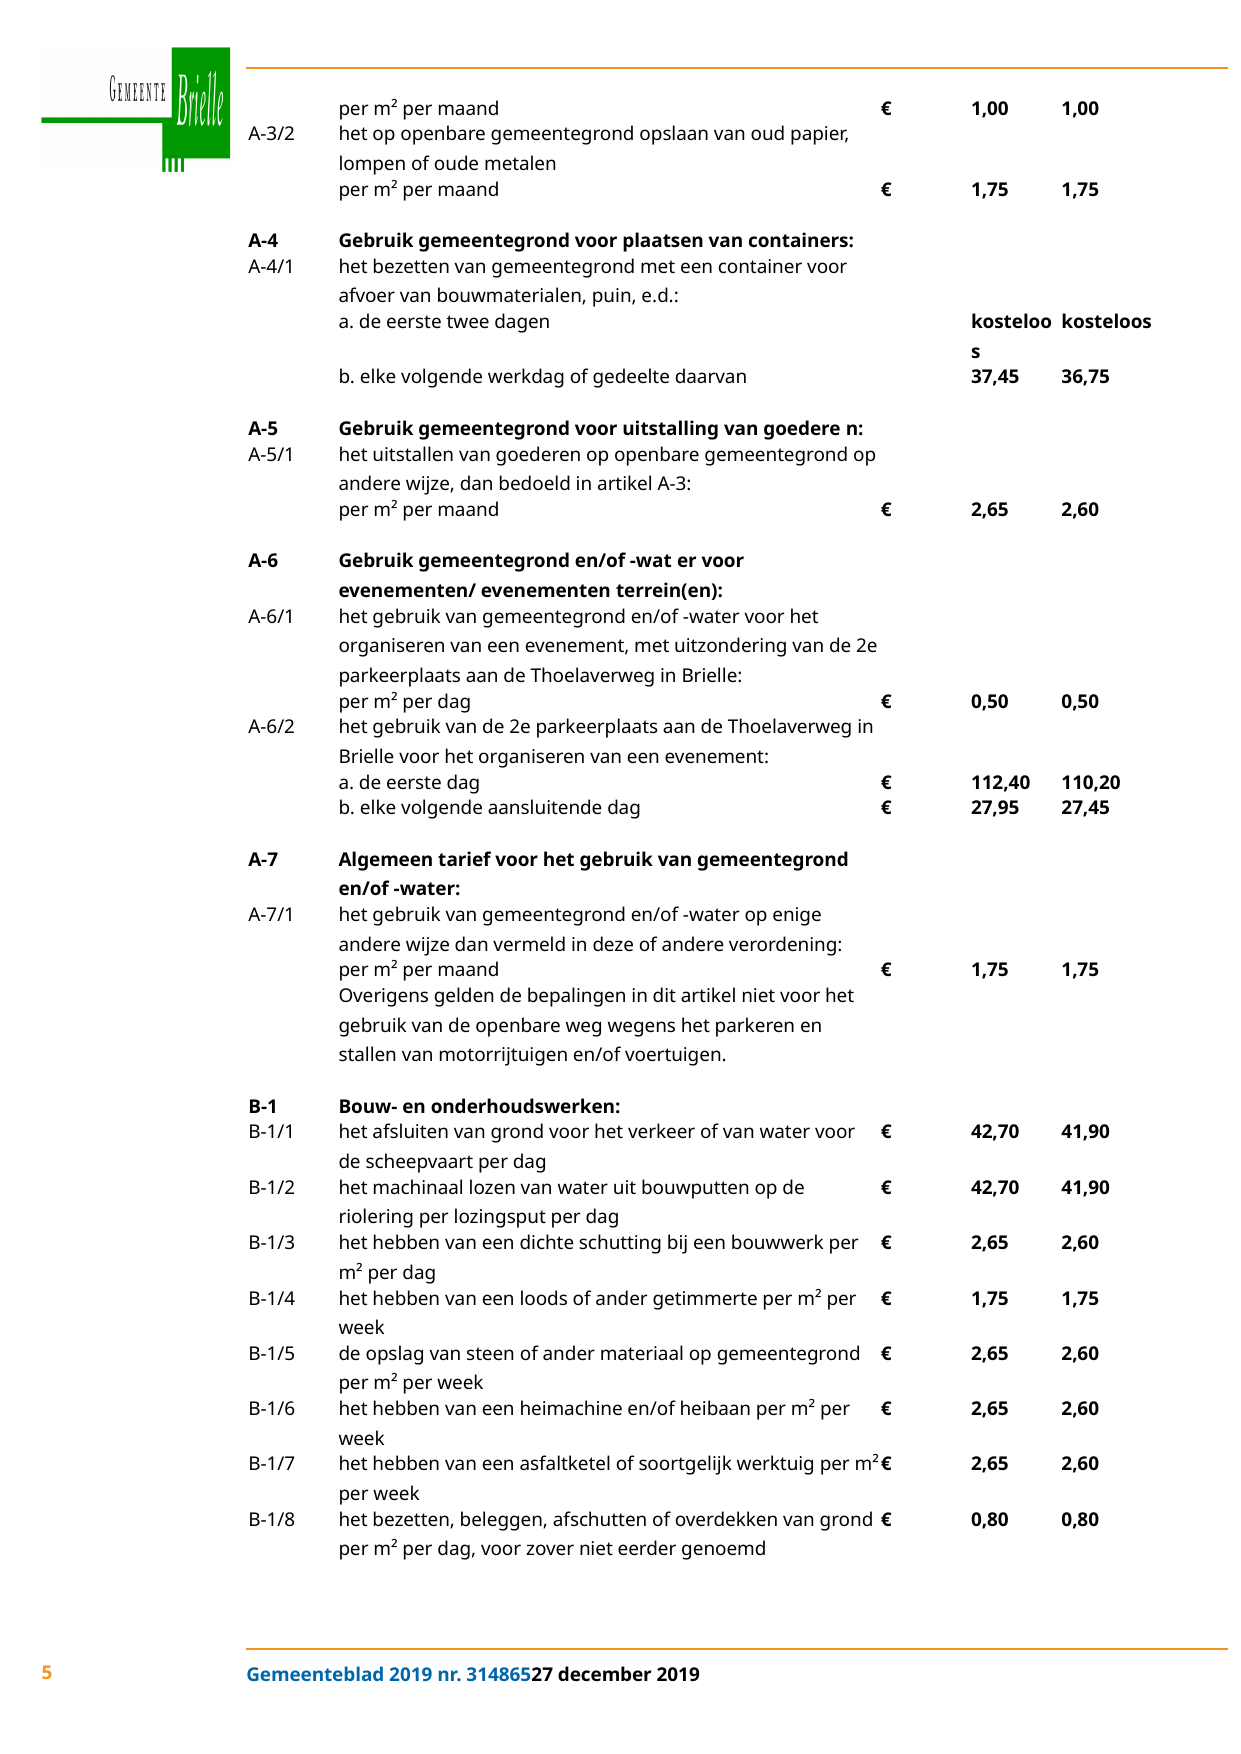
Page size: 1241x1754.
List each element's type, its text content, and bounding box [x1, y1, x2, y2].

table_cell B-1 [248, 1093, 338, 1119]
table_cell het gebruik van de 2e parkeerplaats aan de Thoelaverweg in Brielle voor het organiseren van een evenement: [338, 714, 881, 769]
table_cell [881, 121, 971, 176]
table_cell € [881, 1340, 971, 1395]
table_cell per m² per maand [338, 176, 881, 202]
table_cell [881, 1093, 971, 1119]
table_cell 41,90 [1061, 1119, 1152, 1174]
table_cell [248, 983, 338, 1067]
table_cell 41,90 [1061, 1174, 1152, 1229]
table_cell [1061, 253, 1152, 308]
table_cell [248, 176, 338, 202]
table_cell [971, 1067, 1061, 1093]
table_cell B-1/4 [248, 1285, 338, 1340]
table_cell [971, 820, 1061, 846]
table_cell [1061, 441, 1152, 496]
table_cell b. elke volgende werkdag of gedeelte daarvan [338, 364, 881, 389]
table_cell Overigens gelden de bepalingen in dit artikel niet voor het gebruik van de openbare weg wegens het parkeren en stallen van motorrijtuigen en/of voertuigen. [338, 983, 881, 1067]
table_cell 1,75 [1061, 957, 1152, 982]
table_cell [881, 714, 971, 769]
table_cell € [881, 1229, 971, 1285]
table_cell A-5/1 [248, 441, 338, 496]
table_cell per m² per maand [338, 496, 881, 522]
table_cell Gebruik gemeentegrond voor plaatsen van containers: [338, 227, 881, 253]
table_cell € [881, 1119, 971, 1174]
table_cell A-7/1 [248, 901, 338, 957]
table_cell het gebruik van gemeentegrond en/of -water voor het organiseren van een evenement, met uitzondering van de 2e parkeerplaats aan de Thoelaverweg in Brielle: [338, 603, 881, 688]
table_cell € [881, 1285, 971, 1340]
table_cell [248, 522, 338, 548]
table_cell [971, 415, 1061, 441]
table_cell [338, 820, 881, 846]
table_cell € [881, 496, 971, 522]
table_cell het hebben van een asfaltketel of soortgelijk werktuig per m² per week [338, 1451, 881, 1506]
table_cell [881, 901, 971, 957]
table_cell het hebben van een heimachine en/of heibaan per m² per week [338, 1395, 881, 1451]
table_cell het hebben van een dichte schutting bij een bouwwerk per m² per dag [338, 1229, 881, 1285]
table_cell 2,65 [971, 496, 1061, 522]
table_cell [248, 95, 338, 121]
table_cell [881, 253, 971, 308]
table_cell [248, 769, 338, 794]
table_cell 0,50 [971, 688, 1061, 713]
table_cell [971, 983, 1061, 1067]
table_cell [1061, 202, 1152, 227]
table_cell € [881, 1451, 971, 1506]
table_cell A-6 [248, 548, 338, 603]
table_cell 27,45 [1061, 795, 1152, 820]
table_cell [881, 308, 971, 364]
table_cell [1061, 1093, 1152, 1119]
table_cell het afsluiten van grond voor het verkeer of van water voor de scheepvaart per dag [338, 1119, 881, 1174]
table_cell [881, 227, 971, 253]
table_cell [248, 364, 338, 389]
table_cell [971, 1561, 1061, 1587]
table_cell [971, 603, 1061, 688]
table_cell [1061, 714, 1152, 769]
table_cell het gebruik van gemeentegrond en/of -water op enige andere wijze dan vermeld in deze of andere verordening: [338, 901, 881, 957]
table_cell € [881, 1174, 971, 1229]
table_cell 110,20 [1061, 769, 1152, 794]
table_cell B-1/2 [248, 1174, 338, 1229]
table_cell [971, 202, 1061, 227]
table_cell 112,40 [971, 769, 1061, 794]
table_cell 37,45 [971, 364, 1061, 389]
table_cell 1,75 [1061, 176, 1152, 202]
table_cell a. de eerste twee dagen [338, 308, 881, 364]
table_cell [971, 121, 1061, 176]
table_cell [971, 389, 1061, 415]
table_cell A-3/2 [248, 121, 338, 176]
table_cell B-1/3 [248, 1229, 338, 1285]
table_cell [248, 308, 338, 364]
table_cell [248, 389, 338, 415]
table_cell [971, 522, 1061, 548]
table_cell 2,60 [1061, 496, 1152, 522]
table_cell B-1/8 [248, 1506, 338, 1561]
table_cell [248, 795, 338, 820]
table_cell de opslag van steen of ander materiaal op gemeentegrond per m² per week [338, 1340, 881, 1395]
table_cell 0,80 [1061, 1506, 1152, 1561]
table_cell 2,65 [971, 1340, 1061, 1395]
table_cell B-1/1 [248, 1119, 338, 1174]
table_cell [881, 389, 971, 415]
table_cell Bouw- en onderhoudswerken: [338, 1093, 881, 1119]
table_cell [1061, 121, 1152, 176]
table_cell 1,75 [1061, 1285, 1152, 1340]
table_cell [881, 522, 971, 548]
table_cell [248, 202, 338, 227]
table_cell [248, 957, 338, 982]
table_cell [881, 983, 971, 1067]
table_cell [881, 548, 971, 603]
table_cell [338, 1067, 881, 1093]
table_cell [881, 441, 971, 496]
table_cell A-5 [248, 415, 338, 441]
table_cell [1061, 983, 1152, 1067]
table_cell [1061, 1561, 1152, 1587]
table_cell 2,65 [971, 1229, 1061, 1285]
table_cell 2,65 [971, 1395, 1061, 1451]
table_cell 0,50 [1061, 688, 1152, 713]
table_cell het machinaal lozen van water uit bouwputten op de riolering per lozingsput per dag [338, 1174, 881, 1229]
table_cell [1061, 227, 1152, 253]
table_cell [971, 548, 1061, 603]
table_cell [248, 1561, 338, 1587]
table_cell per m² per maand [338, 95, 881, 121]
table_cell A-4 [248, 227, 338, 253]
table_cell [338, 1561, 881, 1587]
table_cell [881, 1561, 971, 1587]
table_cell [338, 202, 881, 227]
table_cell 1,75 [971, 176, 1061, 202]
table_cell 2,60 [1061, 1229, 1152, 1285]
table_cell Gebruik gemeentegrond voor uitstalling van goedere n: [338, 415, 881, 441]
table_cell [971, 846, 1061, 901]
table_cell [1061, 603, 1152, 688]
table_cell Gebruik gemeentegrond en/of -wat er voor evenementen/ evenementen terrein(en): [338, 548, 881, 603]
table_cell kosteloos [1061, 308, 1152, 364]
table_cell [971, 1093, 1061, 1119]
table_cell [338, 522, 881, 548]
table_cell A-6/1 [248, 603, 338, 688]
table_cell 1,00 [1061, 95, 1152, 121]
table_cell A-4/1 [248, 253, 338, 308]
table_cell [338, 389, 881, 415]
table_cell B-1/6 [248, 1395, 338, 1451]
table_cell € [881, 688, 971, 713]
table_cell het bezetten, beleggen, afschutten of overdekken van grond per m² per dag, voor zover niet eerder genoemd [338, 1506, 881, 1561]
table_cell kosteloos [971, 308, 1061, 364]
table_cell het uitstallen van goederen op openbare gemeentegrond op andere wijze, dan bedoeld in artikel A-3: [338, 441, 881, 496]
table_cell [881, 1067, 971, 1093]
table_cell [881, 603, 971, 688]
table_cell € [881, 795, 971, 820]
table_cell € [881, 176, 971, 202]
table_cell [248, 688, 338, 713]
table_cell € [881, 769, 971, 794]
table_cell [248, 496, 338, 522]
table_cell 0,80 [971, 1506, 1061, 1561]
table_cell B-1/7 [248, 1451, 338, 1506]
picture [41, 47, 231, 172]
table_cell 2,60 [1061, 1340, 1152, 1395]
table_cell 2,60 [1061, 1395, 1152, 1451]
table_cell [1061, 415, 1152, 441]
table_cell per m² per dag [338, 688, 881, 713]
table_cell 27,95 [971, 795, 1061, 820]
table_cell het op openbare gemeentegrond opslaan van oud papier, lompen of oude metalen [338, 121, 881, 176]
table_cell A-6/2 [248, 714, 338, 769]
table_cell [1061, 820, 1152, 846]
table_cell [881, 364, 971, 389]
table_cell [248, 820, 338, 846]
table_cell [1061, 846, 1152, 901]
table_cell € [881, 95, 971, 121]
table_cell [1061, 901, 1152, 957]
table_cell [881, 415, 971, 441]
table_cell 2,60 [1061, 1451, 1152, 1506]
table_cell A-7 [248, 846, 338, 901]
table_cell [1061, 389, 1152, 415]
table_cell [248, 1067, 338, 1093]
table_cell € [881, 1395, 971, 1451]
table_cell 36,75 [1061, 364, 1152, 389]
table_cell [881, 820, 971, 846]
table_cell a. de eerste dag [338, 769, 881, 794]
table_cell 1,75 [971, 957, 1061, 982]
table_cell 2,65 [971, 1451, 1061, 1506]
table_cell € [881, 1506, 971, 1561]
table_cell Algemeen tarief voor het gebruik van gemeentegrond en/of -water: [338, 846, 881, 901]
table_cell [971, 441, 1061, 496]
table_cell € [881, 957, 971, 982]
table_cell [971, 253, 1061, 308]
table_cell b. elke volgende aansluitende dag [338, 795, 881, 820]
table_cell 1,75 [971, 1285, 1061, 1340]
table_cell per m² per maand [338, 957, 881, 982]
table_cell 42,70 [971, 1174, 1061, 1229]
table_cell het hebben van een loods of ander getimmerte per m² per week [338, 1285, 881, 1340]
table_cell [1061, 1067, 1152, 1093]
table_cell [971, 901, 1061, 957]
table_cell 42,70 [971, 1119, 1061, 1174]
table_cell het bezetten van gemeentegrond met een container voor afvoer van bouwmaterialen, puin, e.d.: [338, 253, 881, 308]
table_cell 1,00 [971, 95, 1061, 121]
table_cell [881, 846, 971, 901]
table_cell B-1/5 [248, 1340, 338, 1395]
table_cell [971, 714, 1061, 769]
table_cell [881, 202, 971, 227]
table_cell [1061, 548, 1152, 603]
table_cell [1061, 522, 1152, 548]
table_cell [971, 227, 1061, 253]
